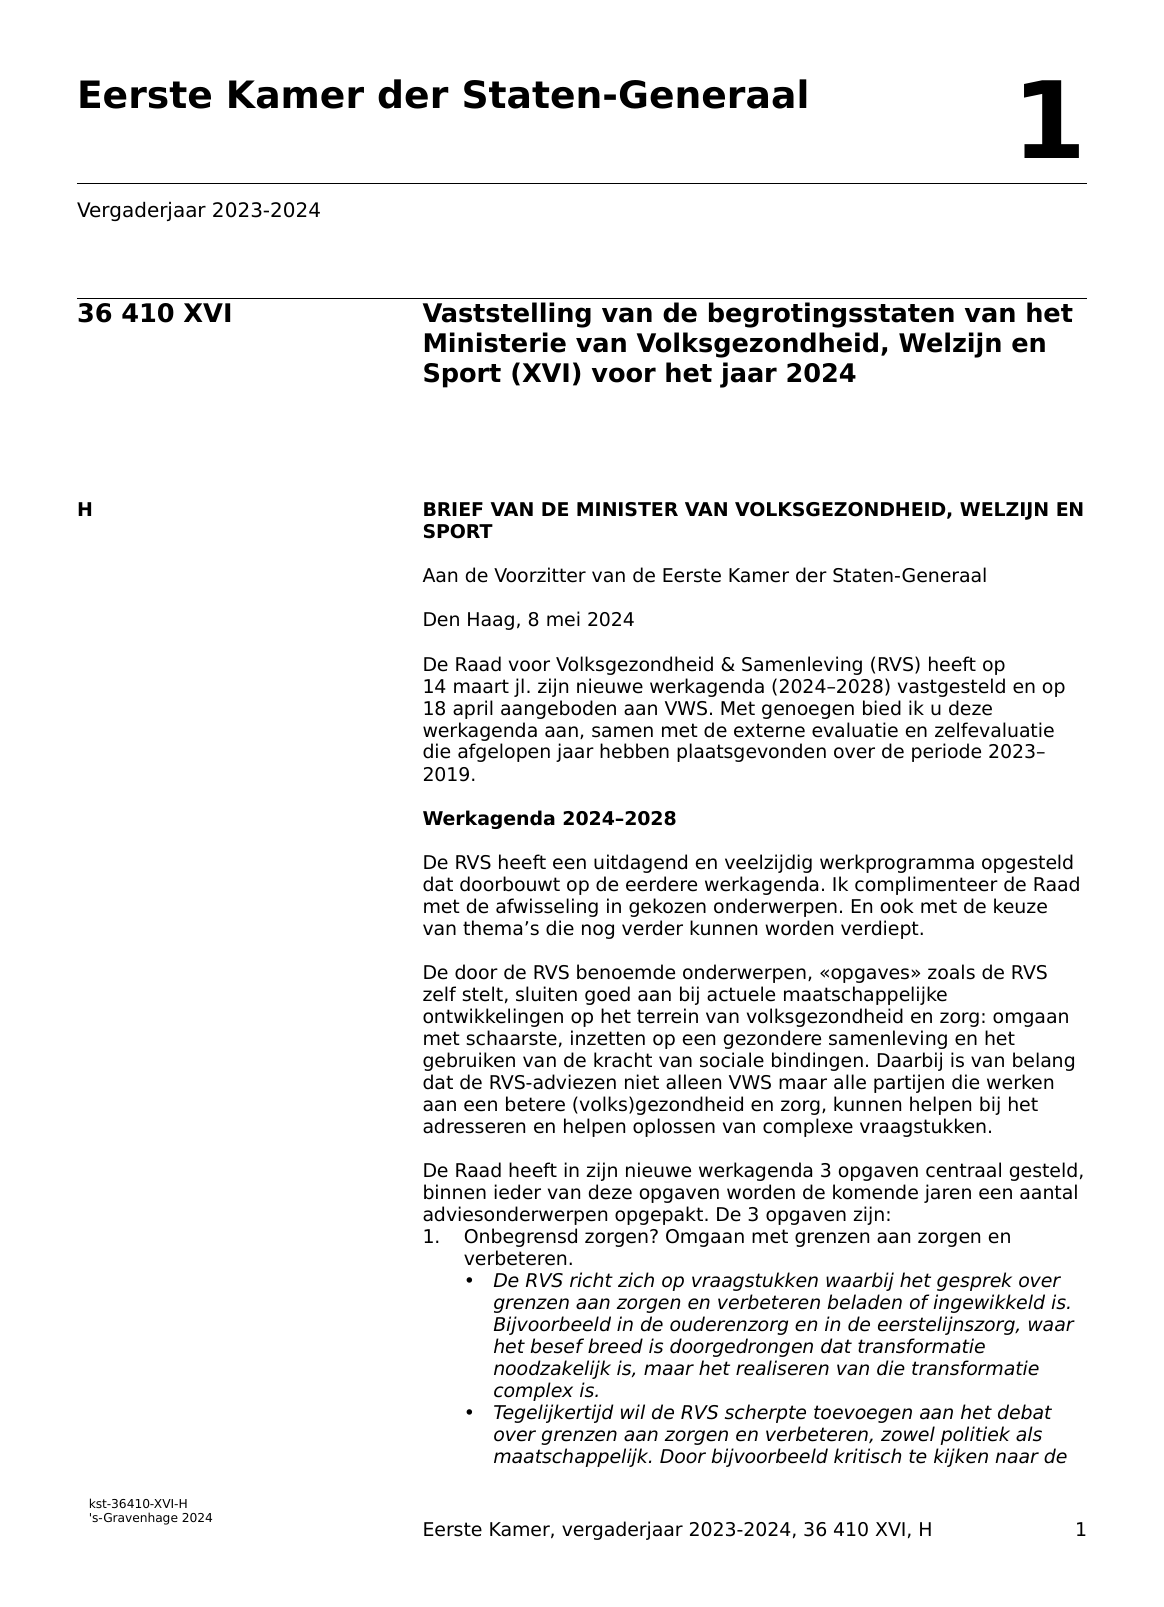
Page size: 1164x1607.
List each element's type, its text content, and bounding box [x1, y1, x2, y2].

text De door de RVS benoemde onderwerpen, «opgaves» zoals de RVS zelf stelt, sluiten goed aan bij actuele maatschappelijke ontwikkelingen op het terrein van volksgezondheid en zorg: omgaan met schaarste, inzetten op een gezondere samenleving en het gebruiken van de kracht van sociale bindingen. Daarbij is van belang dat de RVS-adviezen niet alleen VWS maar alle partijen die werken aan een betere (volks)gezondheid en zorg, kunnen helpen bij het adresseren en helpen oplossen van complexe vraagstukken. [422, 962, 1087, 1138]
text kst-36410-XVI-H [88, 1497, 323, 1511]
table_header Eerste Kamer der Staten-Generaal [77, 59, 886, 183]
subtitle Werkagenda 2024–2028 [422, 808, 1087, 829]
text De Raad heeft in zijn nieuwe werkagenda 3 opgaven centraal gesteld, binnen ieder van deze opgaven worden de komende jaren een aantal adviesonderwerpen opgepakt. De 3 opgaven zijn: [422, 1160, 1087, 1226]
table_header 1 [886, 59, 1087, 183]
table_cell Vergaderjaar 2023-2024 [77, 184, 1087, 298]
subtitle 36 410 XVI Vaststelling van de begrotingsstaten van het Ministerie van Volksgezondheid, Welzijn en Sport (XVI) voor het jaar 2024 [77, 299, 1087, 388]
text Aan de Voorzitter van de Eerste Kamer der Staten-Generaal [422, 565, 1087, 587]
text De Raad voor Volksgezondheid & Samenleving (RVS) heeft op 14 maart jl. zijn nieuwe werkagenda (2024–2028) vastgesteld en op 18 april aangeboden aan VWS. Met genoegen bied ik u deze werkagenda aan, samen met de externe evaluatie en zelfevaluatie die afgelopen jaar hebben plaatsgevonden over de periode 2023–2019. [422, 653, 1087, 785]
text • Tegelijkertijd wil de RVS scherpte toevoegen aan het debat over grenzen aan zorgen en verbeteren, zowel politiek als maatschappelijk. Door bijvoorbeeld kritisch te kijken naar de [464, 1402, 1087, 1468]
text De RVS heeft een uitdagend en veelzijdig werkprogramma opgesteld dat doorbouwt op de eerdere werkagenda. Ik complimenteer de Raad met de afwisseling in gekozen onderwerpen. En ook met de keuze van thema’s die nog verder kunnen worden verdiept. [422, 852, 1087, 940]
text Den Haag, 8 mei 2024 [422, 609, 1087, 631]
text • De RVS richt zich op vraagstukken waarbij het gesprek over grenzen aan zorgen en verbeteren beladen of ingewikkeld is. Bijvoorbeeld in de ouderenzorg en in de eerstelijnszorg, waar het besef breed is doorgedrongen dat transformatie noodzakelijk is, maar het realiseren van die transformatie complex is. [464, 1270, 1087, 1402]
subtitle H BRIEF VAN DE MINISTER VAN VOLKSGEZONDHEID, WELZIJN EN SPORT [77, 499, 1087, 543]
text 's-Gravenhage 2024 [88, 1511, 323, 1525]
text 1. Onbegrensd zorgen? Omgaan met grenzen aan zorgen en verbeteren. [422, 1226, 1087, 1270]
